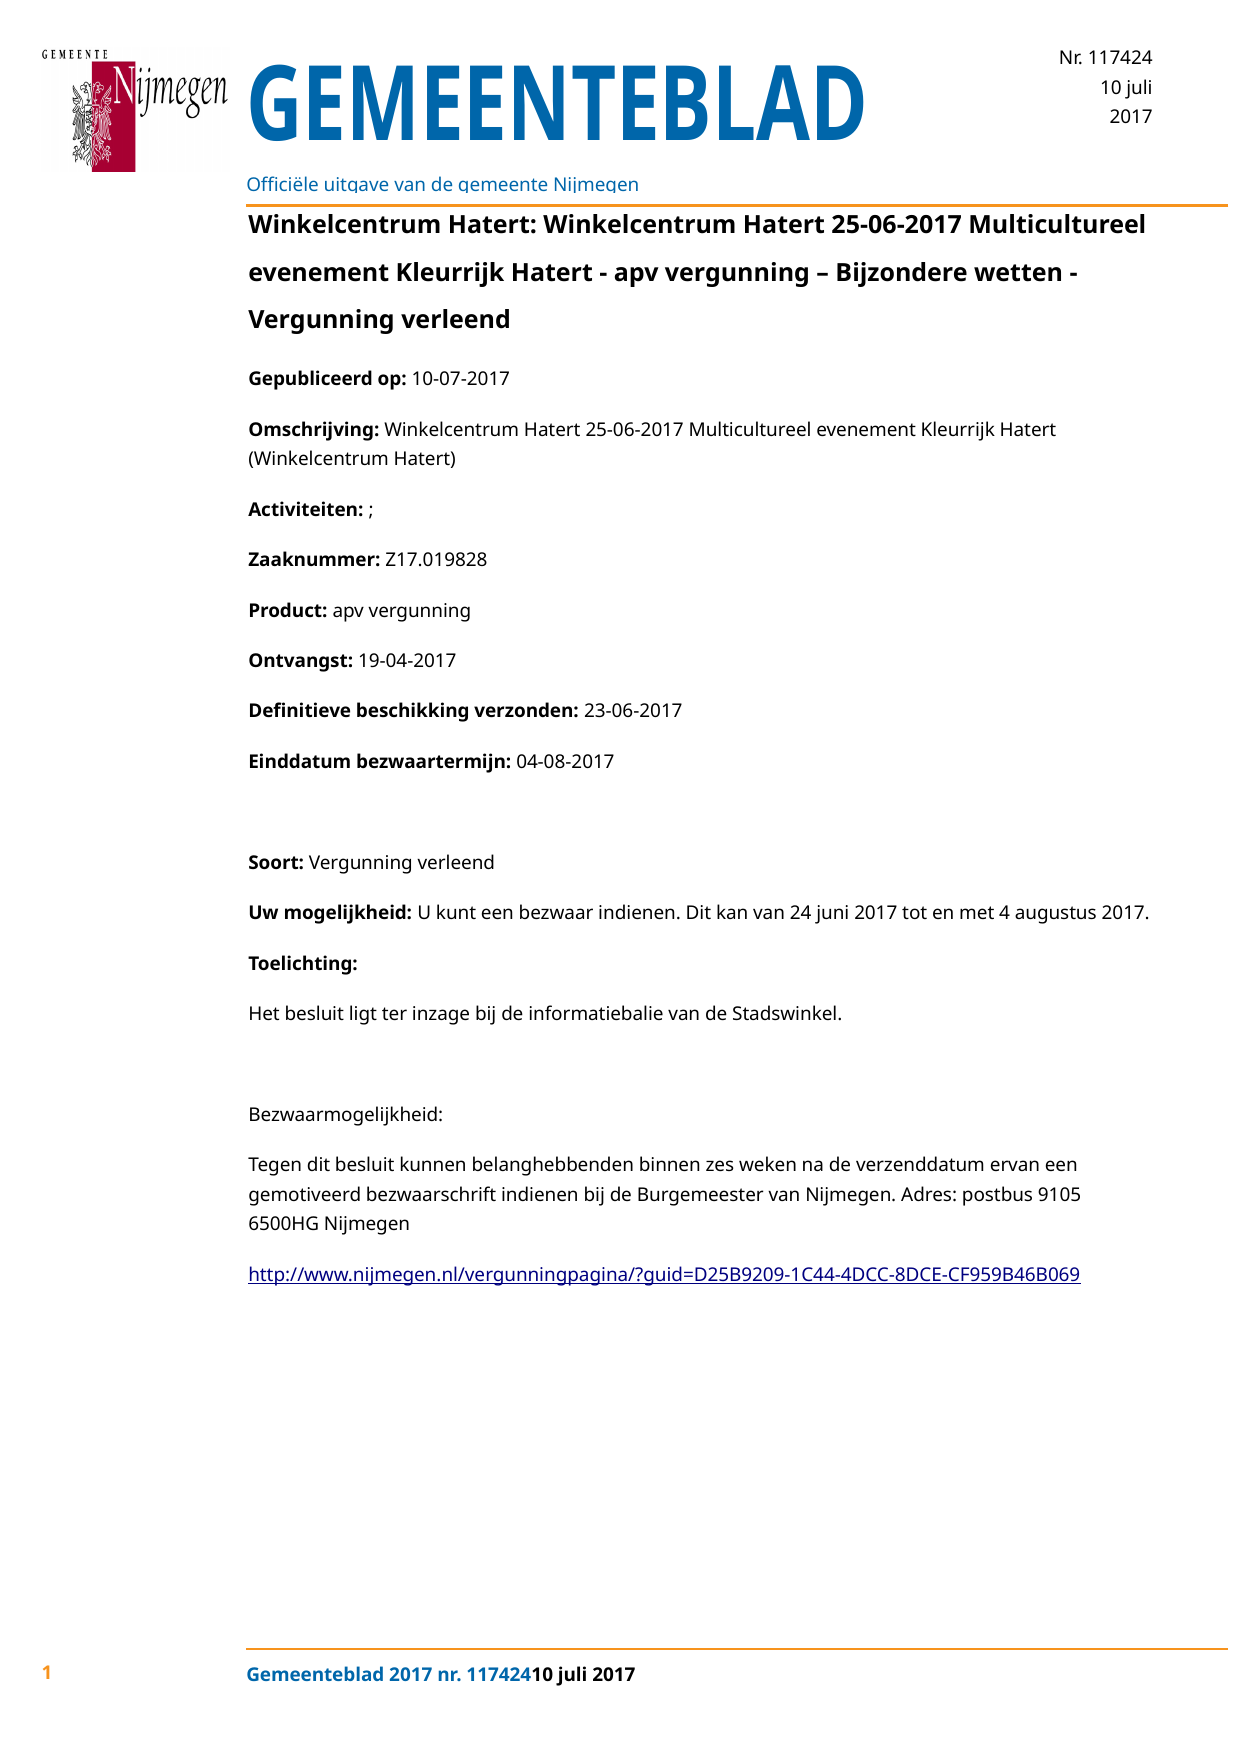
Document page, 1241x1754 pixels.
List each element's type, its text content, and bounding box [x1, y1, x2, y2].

text Tegen dit besluit kunnen belanghebbenden binnen zes weken na de verzenddatum ervan een gemotiveerd bezwaarschrift indienen bij de Burgemeester van Nijmegen. Adres: postbus 9105 6500HG Nijmegen [248, 1151, 1152, 1236]
text Soort: Vergunning verleend [248, 849, 1152, 874]
text Activiteiten: ; [248, 496, 1152, 522]
picture [41, 47, 231, 172]
text Product: apv vergunning [248, 597, 1152, 622]
text http://www.nijmegen.nl/vergunningpagina/?guid=D25B9209-1C44-4DCC-8DCE-CF959B46B069 [248, 1261, 1152, 1287]
text Definitieve beschikking verzonden: 23-06-2017 [248, 698, 1152, 723]
text Bezwaarmogelijkheid: [248, 1101, 1152, 1127]
text Toelichting: [248, 950, 1152, 975]
text Omschrijving: Winkelcentrum Hatert 25-06-2017 Multicultureel evenement Kleurrijk Hatert (Winkelcentrum Hatert) [248, 416, 1152, 471]
text Het besluit ligt ter inzage bij de informatiebalie van de Stadswinkel. [248, 1000, 1152, 1026]
text Winkelcentrum Hatert: Winkelcentrum Hatert 25-06-2017 Multicultureel evenement Kleurrijk Hatert - apv vergunning – Bijzondere wetten - Vergunning verleend [248, 207, 1152, 336]
text Zaaknummer: Z17.019828 [248, 546, 1152, 572]
text Gepubliceerd op: 10-07-2017 [248, 366, 1152, 391]
text Ontvangst: 19-04-2017 [248, 647, 1152, 673]
text Einddatum bezwaartermijn: 04-08-2017 [248, 748, 1152, 774]
text Uw mogelijkheid: U kunt een bezwaar indienen. Dit kan van 24 juni 2017 tot en met 4 augustus 2017. [248, 899, 1152, 925]
